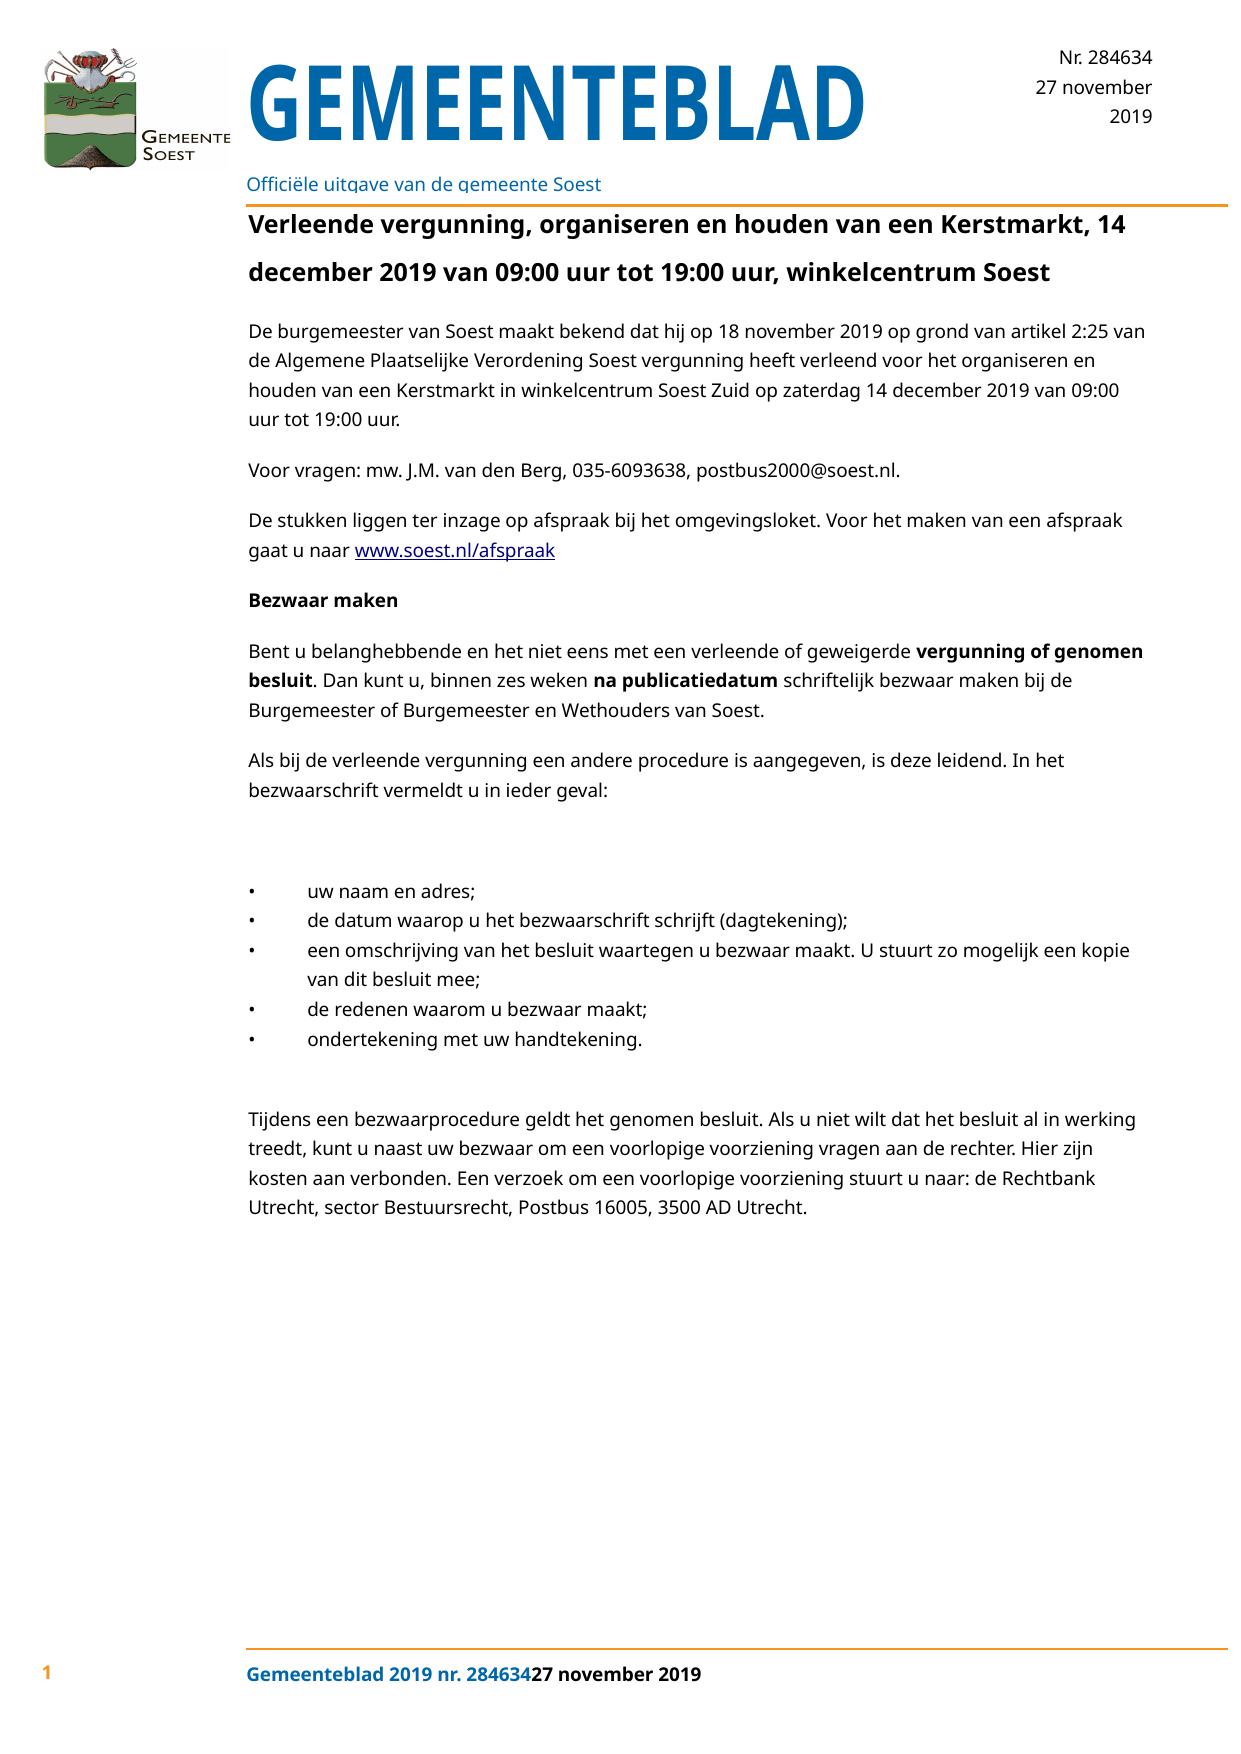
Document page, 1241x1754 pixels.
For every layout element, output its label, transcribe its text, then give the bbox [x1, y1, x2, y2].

text De stukken liggen ter inzage op afspraak bij het omgevingsloket. Voor het maken van een afspraak gaat u naar www.soest.nl/afspraak [248, 507, 1152, 563]
text Verleende vergunning, organiseren en houden van een Kerstmarkt, 14 december 2019 van 09:00 uur tot 19:00 uur, winkelcentrum Soest [248, 207, 1152, 288]
picture [41, 47, 231, 172]
text De burgemeester van Soest maakt bekend dat hij op 18 november 2019 op grond van artikel 2:25 van de Algemene Plaatselijke Verordening Soest vergunning heeft verleend voor het organiseren en houden van een Kerstmarkt in winkelcentrum Soest Zuid op zaterdag 14 december 2019 van 09:00 uur tot 19:00 uur. [248, 318, 1152, 432]
list uw naam en adres; [248, 878, 1152, 904]
list ondertekening met uw handtekening. [248, 1026, 1152, 1052]
text Bezwaar maken [248, 587, 1152, 613]
list de redenen waarom u bezwaar maakt; [248, 996, 1152, 1022]
list een omschrijving van het besluit waartegen u bezwaar maakt. U stuurt zo mogelijk een kopie van dit besluit mee; [248, 937, 1152, 992]
text Als bij de verleende vergunning een andere procedure is aangegeven, is deze leidend. In het bezwaarschrift vermeldt u in ieder geval: [248, 747, 1152, 803]
list de datum waarop u het bezwaarschrift schrijft (dagtekening); [248, 907, 1152, 933]
text Bent u belanghebbende en het niet eens met een verleende of geweigerde vergunning of genomen besluit. Dan kunt u, binnen zes weken na publicatiedatum schriftelijk bezwaar maken bij de Burgemeester of Burgemeester en Wethouders van Soest. [248, 638, 1152, 723]
text Voor vragen: mw. J.M. van den Berg, 035-6093638, postbus2000@soest.nl. [248, 457, 1152, 483]
text Tijdens een bezwaarprocedure geldt het genomen besluit. Als u niet wilt dat het besluit al in werking treedt, kunt u naast uw bezwaar om een voorlopige voorziening vragen aan de rechter. Hier zijn kosten aan verbonden. Een verzoek om een voorlopige voorziening stuurt u naar: de Rechtbank Utrecht, sector Bestuursrecht, Postbus 16005, 3500 AD Utrecht. [248, 1106, 1152, 1220]
